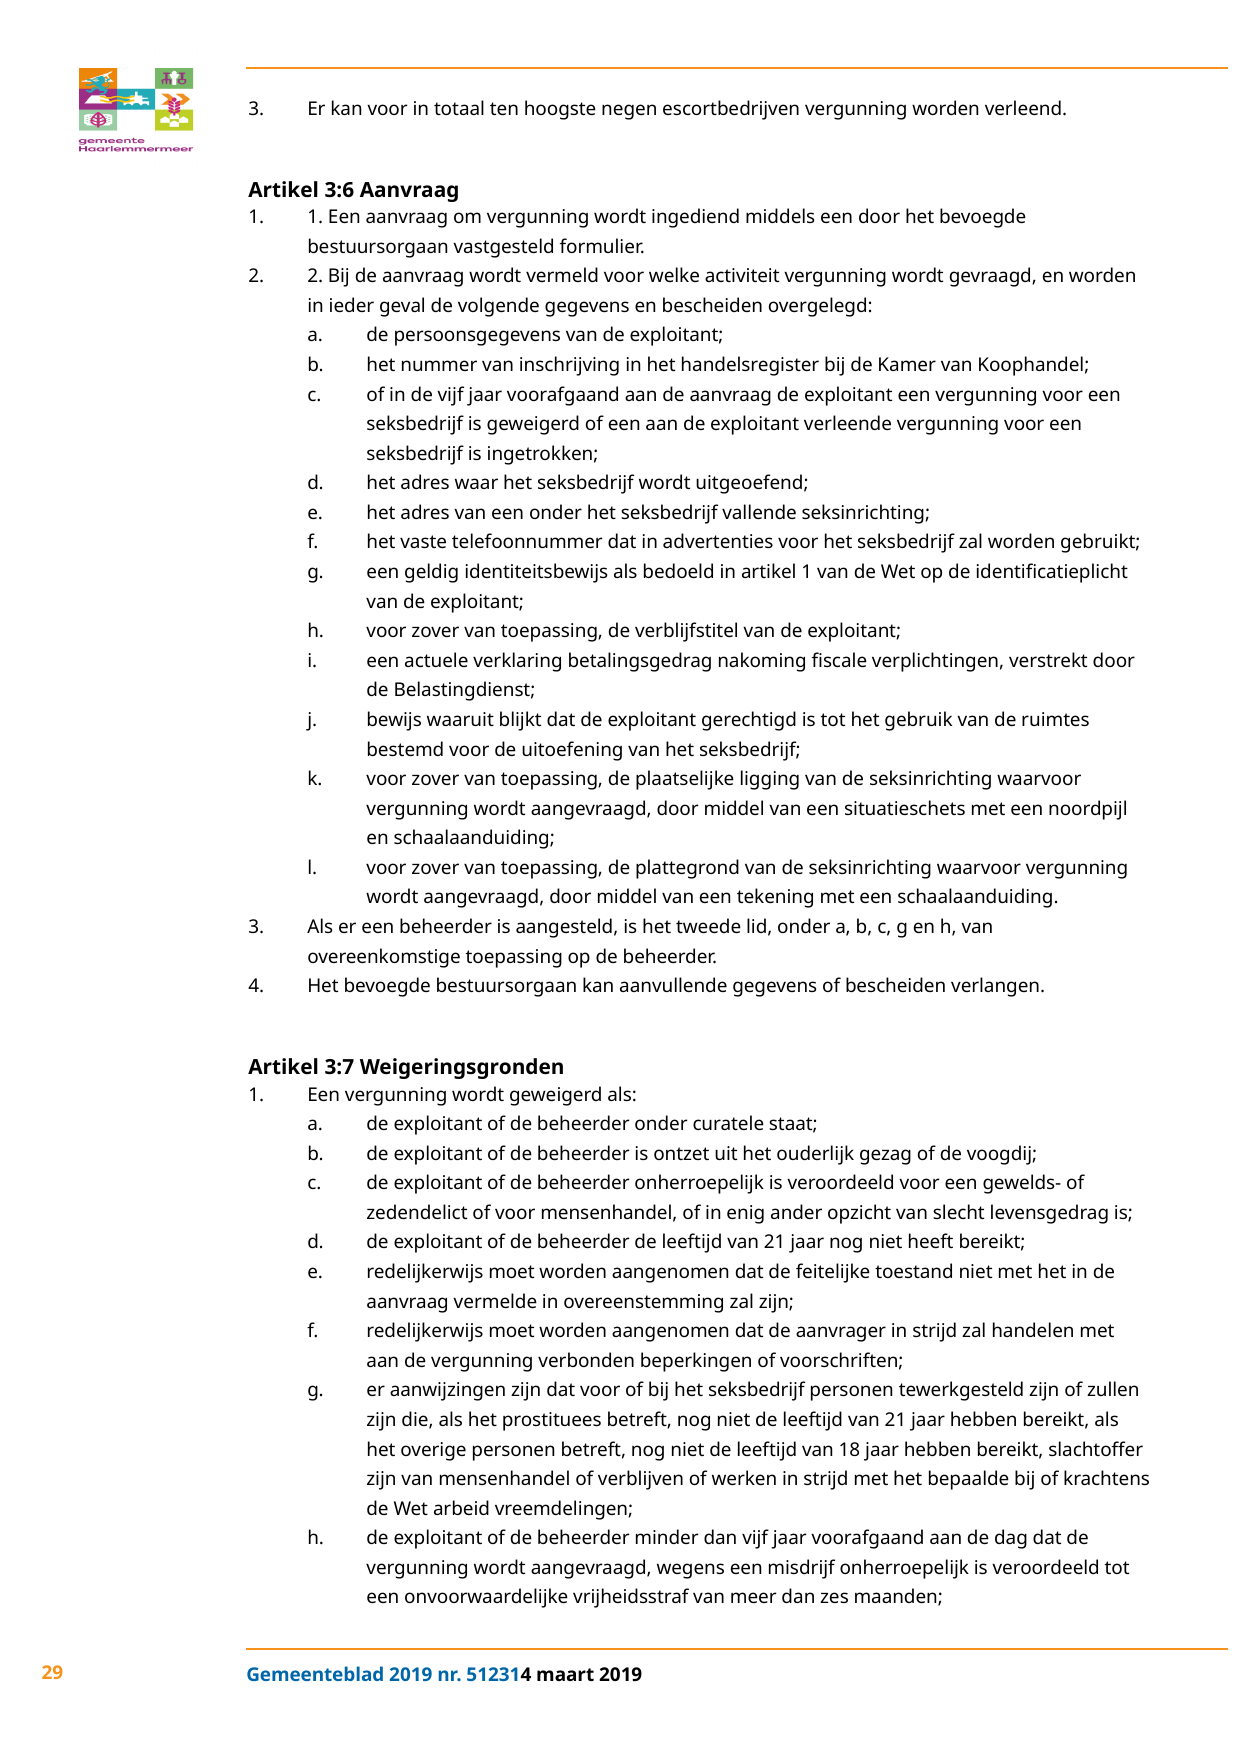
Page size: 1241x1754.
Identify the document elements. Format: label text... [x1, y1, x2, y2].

list Er kan voor in totaal ten hoogste negen escortbedrijven vergunning worden verleend. [248, 95, 1152, 121]
list het vaste telefoonnummer dat in advertenties voor het seksbedrijf zal worden gebruikt; [307, 529, 1152, 554]
list of in de vijf jaar voorafgaand aan de aanvraag de exploitant een vergunning voor een seksbedrijf is geweigerd of een aan de exploitant verleende vergunning voor een seksbedrijf is ingetrokken; [307, 381, 1152, 466]
list 1. Een aanvraag om vergunning wordt ingediend middels een door het bevoegde bestuursorgaan vastgesteld formulier. [248, 203, 1152, 258]
list een actuele verklaring betalingsgedrag nakoming fiscale verplichtingen, verstrekt door de Belastingdienst; [307, 647, 1152, 702]
list de exploitant of de beheerder onder curatele staat; [307, 1110, 1152, 1136]
list Een vergunning wordt geweigerd als: [248, 1081, 1152, 1107]
list de persoonsgegevens van de exploitant; [307, 322, 1152, 347]
list de exploitant of de beheerder minder dan vijf jaar voorafgaand aan de dag dat de vergunning wordt aangevraagd, wegens een misdrijf onherroepelijk is veroordeeld tot een onvoorwaardelijke vrijheidsstraf van meer dan zes maanden; [307, 1524, 1152, 1609]
list de exploitant of de beheerder onherroepelijk is veroordeeld voor een gewelds- of zedendelict of voor mensenhandel, of in enig ander opzicht van slecht levensgedrag is; [307, 1169, 1152, 1225]
list het adres waar het seksbedrijf wordt uitgeoefend; [307, 469, 1152, 495]
list bewijs waaruit blijkt dat de exploitant gerechtigd is tot het gebruik van de ruimtes bestemd voor de uitoefening van het seksbedrijf; [307, 706, 1152, 761]
list voor zover van toepassing, de verblijfstitel van de exploitant; [307, 617, 1152, 643]
list de exploitant of de beheerder de leeftijd van 21 jaar nog niet heeft bereikt; [307, 1229, 1152, 1254]
list redelijkerwijs moet worden aangenomen dat de aanvrager in strijd zal handelen met aan de vergunning verbonden beperkingen of voorschriften; [307, 1317, 1152, 1373]
list de exploitant of de beheerder is ontzet uit het ouderlijk gezag of de voogdij; [307, 1140, 1152, 1166]
list een geldig identiteitsbewijs als bedoeld in artikel 1 van de Wet op de identificatieplicht van de exploitant; [307, 558, 1152, 613]
list Het bevoegde bestuursorgaan kan aanvullende gegevens of bescheiden verlangen. [248, 972, 1152, 998]
list voor zover van toepassing, de plattegrond van de seksinrichting waarvoor vergunning wordt aangevraagd, door middel van een tekening met een schaalaanduiding. [307, 854, 1152, 909]
text Artikel 3:6 Aanvraag [248, 175, 1152, 203]
list redelijkerwijs moet worden aangenomen dat de feitelijke toestand niet met het in de aanvraag vermelde in overeenstemming zal zijn; [307, 1258, 1152, 1314]
list er aanwijzingen zijn dat voor of bij het seksbedrijf personen tewerkgesteld zijn of zullen zijn die, als het prostituees betreft, nog niet de leeftijd van 21 jaar hebben bereikt, als het overige personen betreft, nog niet de leeftijd van 18 jaar hebben bereikt, slachtoffer zijn van mensenhandel of verblijven of werken in strijd met het bepaalde bij of krachtens de Wet arbeid vreemdelingen; [307, 1377, 1152, 1521]
list Als er een beheerder is aangesteld, is het tweede lid, onder a, b, c, g en h, van overeenkomstige toepassing op de beheerder. [248, 913, 1152, 968]
list het nummer van inschrijving in het handelsregister bij de Kamer van Koophandel; [307, 351, 1152, 377]
text Artikel 3:7 Weigeringsgronden [248, 1052, 1152, 1081]
list het adres van een onder het seksbedrijf vallende seksinrichting; [307, 499, 1152, 525]
picture [41, 47, 231, 172]
list voor zover van toepassing, de plaatselijke ligging van de seksinrichting waarvoor vergunning wordt aangevraagd, door middel van een situatieschets met een noordpijl en schaalaanduiding; [307, 765, 1152, 850]
list 2. Bij de aanvraag wordt vermeld voor welke activiteit vergunning wordt gevraagd, en worden in ieder geval de volgende gegevens en bescheiden overgelegd: [248, 262, 1152, 318]
